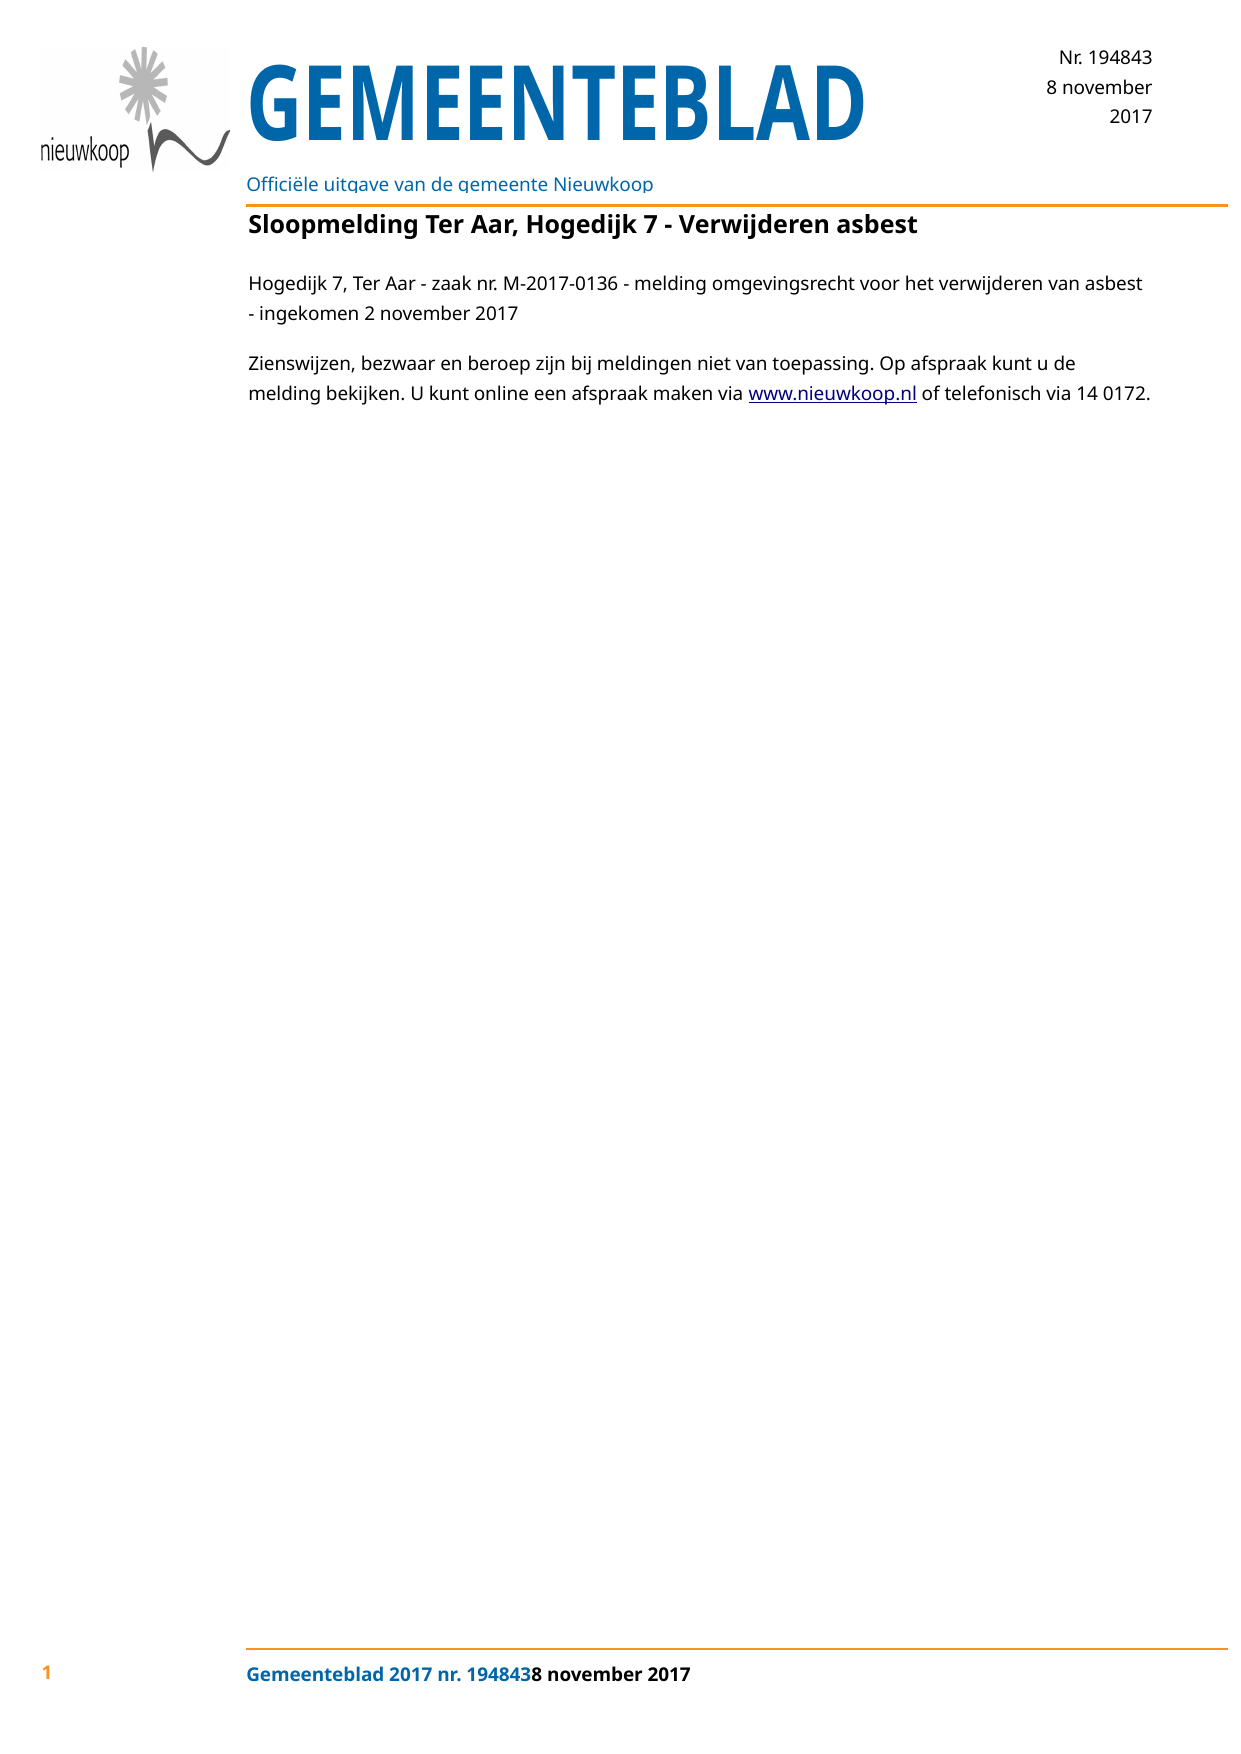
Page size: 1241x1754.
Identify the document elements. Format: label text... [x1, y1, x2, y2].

picture [41, 47, 231, 172]
text Sloopmelding Ter Aar, Hogedijk 7 - Verwijderen asbest [248, 207, 1152, 241]
text Hogedijk 7, Ter Aar - zaak nr. M-2017-0136 - melding omgevingsrecht voor het verwijderen van asbest - ingekomen 2 november 2017 [248, 270, 1152, 326]
text Zienswijzen, bezwaar en beroep zijn bij meldingen niet van toepassing. Op afspraak kunt u de melding bekijken. U kunt online een afspraak maken via www.nieuwkoop.nl of telefonisch via 14 0172. [248, 350, 1152, 406]
